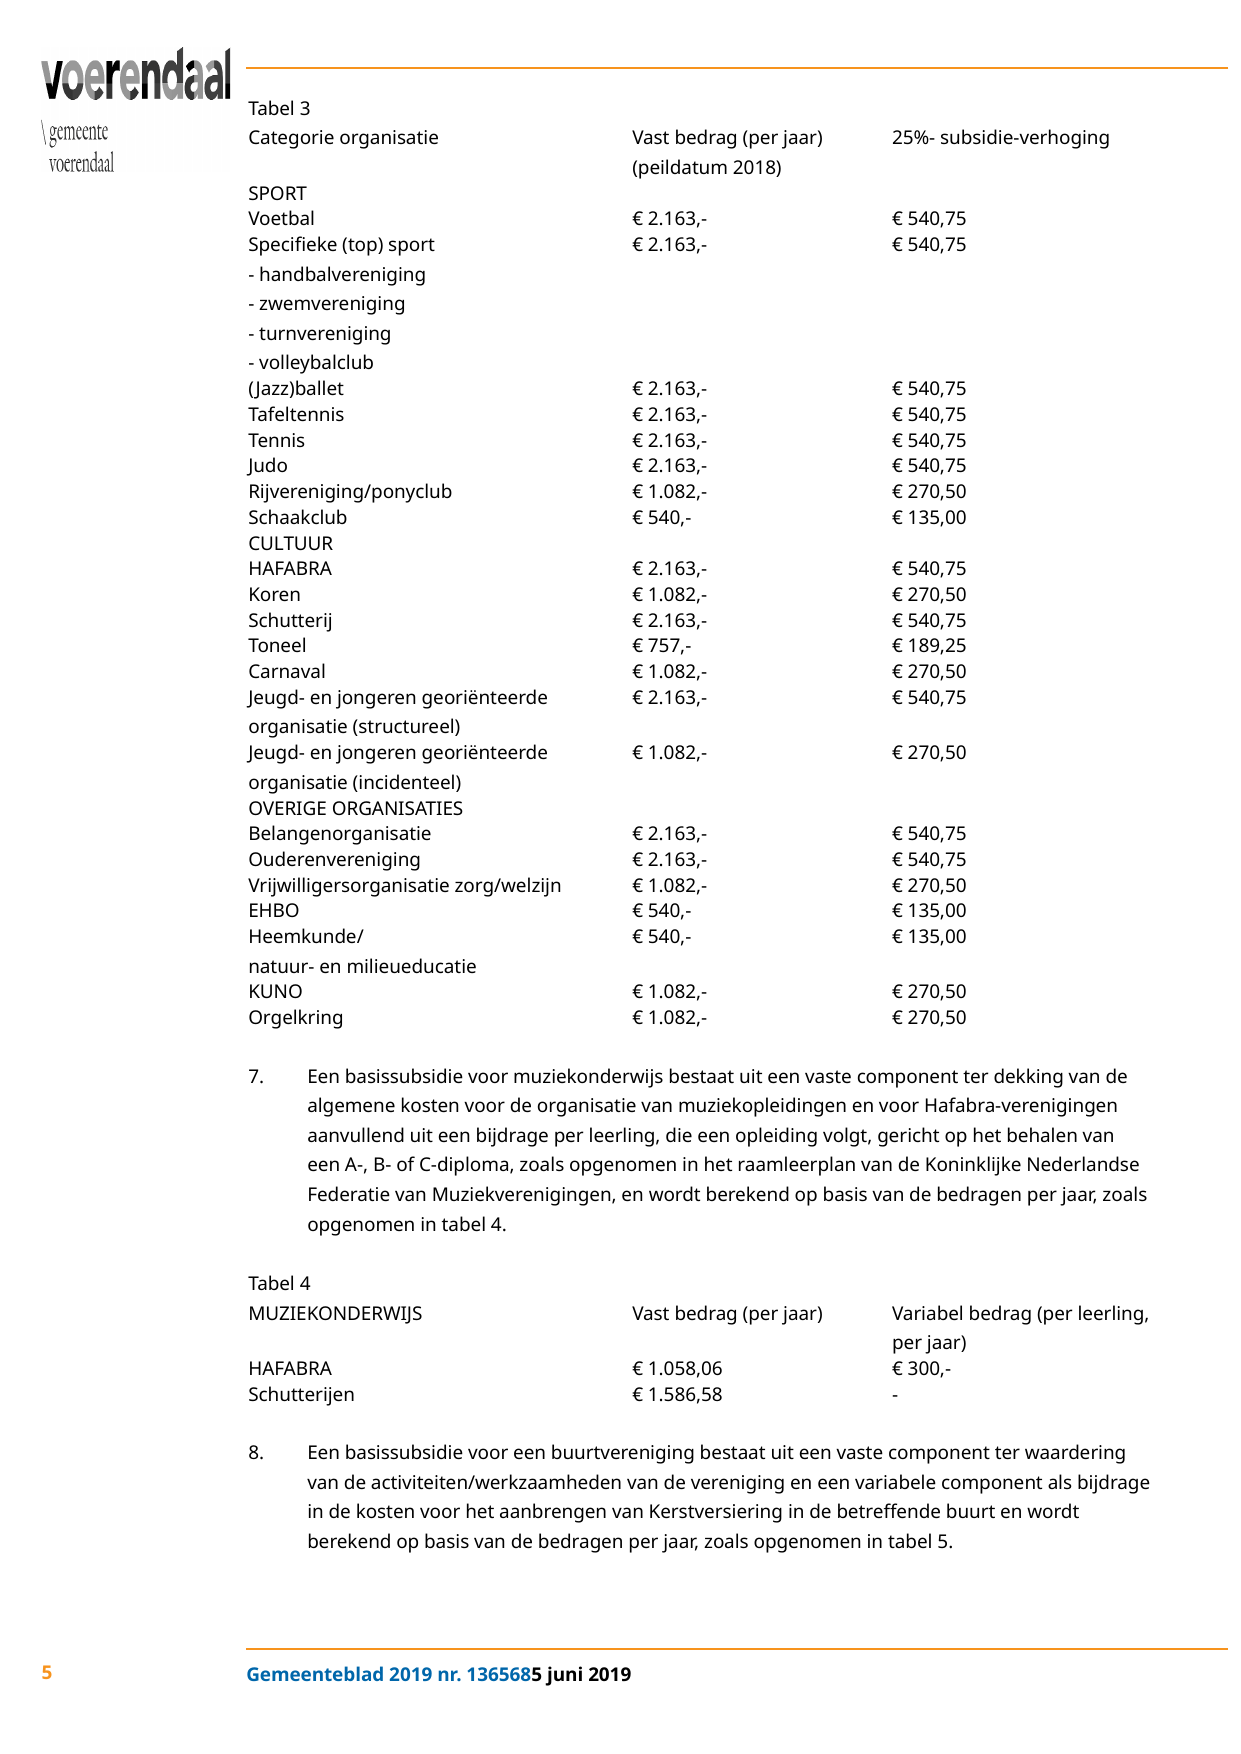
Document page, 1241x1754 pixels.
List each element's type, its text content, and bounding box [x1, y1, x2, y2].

table_cell € 540,75 [892, 846, 1152, 872]
table_cell € 1.586,58 [632, 1381, 892, 1406]
table_cell Voetbal [248, 206, 632, 231]
table_cell € 2.163,- [632, 401, 892, 427]
table_cell € 540,75 [892, 820, 1152, 846]
table_cell Ouderenvereniging [248, 846, 632, 872]
table_cell € 2.163,- [632, 820, 892, 846]
table_cell € 270,50 [892, 739, 1152, 795]
table_header MUZIEKONDERWIJS [248, 1300, 632, 1355]
table_cell € 2.163,- [632, 555, 892, 581]
table_cell € 2.163,- [632, 684, 892, 739]
table_cell Tafeltennis [248, 401, 632, 427]
table_cell € 135,00 [892, 923, 1152, 979]
table_cell € 540,75 [892, 231, 1152, 375]
table_cell € 1.082,- [632, 739, 892, 795]
table_cell HAFABRA [248, 1355, 632, 1381]
table_cell Rijvereniging/ponyclub [248, 478, 632, 504]
table_cell € 540,75 [892, 684, 1152, 739]
table_cell € 270,50 [892, 478, 1152, 504]
table_cell Vrijwilligersorganisatie zorg/welzijn [248, 872, 632, 898]
table_cell € 2.163,- [632, 206, 892, 231]
table_cell € 189,25 [892, 633, 1152, 658]
table_header 25%- subsidie-verhoging [892, 125, 1152, 180]
table_cell KUNO [248, 979, 632, 1004]
table_cell € 540,- [632, 504, 892, 530]
table_cell € 540,75 [892, 607, 1152, 633]
table_cell Belangenorganisatie [248, 820, 632, 846]
table_cell Orgelkring [248, 1004, 632, 1030]
table_cell OVERIGE ORGANISATIES [248, 795, 1152, 820]
table_header Vast bedrag (per jaar) [632, 1300, 892, 1355]
table_cell Schutterijen [248, 1381, 632, 1406]
table_cell € 270,50 [892, 581, 1152, 607]
text Tabel 3 [248, 95, 1152, 121]
table_cell € 1.082,- [632, 979, 892, 1004]
table_cell € 2.163,- [632, 427, 892, 452]
table_cell € 2.163,- [632, 846, 892, 872]
table_cell SPORT [248, 180, 1152, 206]
table_cell € 270,50 [892, 1004, 1152, 1030]
table_cell € 135,00 [892, 898, 1152, 923]
table_cell € 1.082,- [632, 1004, 892, 1030]
table_cell € 270,50 [892, 979, 1152, 1004]
table_cell - [892, 1381, 1152, 1406]
table_cell € 270,50 [892, 872, 1152, 898]
table_cell € 1.058,06 [632, 1355, 892, 1381]
table_cell Jeugd- en jongeren georiënteerde organisatie (structureel) [248, 684, 632, 739]
table_cell CULTUUR [248, 530, 1152, 555]
table_cell Specifieke (top) sport - handbalvereniging - zwemvereniging - turnvereniging - volleybalclub [248, 231, 632, 375]
table_cell Schutterij [248, 607, 632, 633]
table_header Categorie organisatie [248, 125, 632, 180]
table_cell € 1.082,- [632, 478, 892, 504]
table_cell Carnaval [248, 658, 632, 684]
table_cell € 540,75 [892, 427, 1152, 452]
table_cell HAFABRA [248, 555, 632, 581]
table_cell € 2.163,- [632, 607, 892, 633]
table_header Vast bedrag (per jaar) (peildatum 2018) [632, 125, 892, 180]
table_cell € 540,- [632, 898, 892, 923]
table_cell (Jazz)ballet [248, 375, 632, 401]
table_cell € 1.082,- [632, 581, 892, 607]
table_cell € 135,00 [892, 504, 1152, 530]
table_cell € 540,75 [892, 375, 1152, 401]
list Een basissubsidie voor muziekonderwijs bestaat uit een vaste component ter dekking van de algemene kosten voor de organisatie van muziekopleidingen en voor Hafabra-verenigingen aanvullend uit een bijdrage per leerling, die een opleiding volgt, gericht op het behalen van een A-, B- of C-diploma, zoals opgenomen in het raamleerplan van de Koninklijke Nederlandse Federatie van Muziekverenigingen, en wordt berekend op basis van de bedragen per jaar, zoals opgenomen in tabel 4. [248, 1063, 1152, 1237]
table_cell € 2.163,- [632, 453, 892, 478]
table_cell Toneel [248, 633, 632, 658]
table_cell € 1.082,- [632, 872, 892, 898]
table_cell EHBO [248, 898, 632, 923]
table_cell Koren [248, 581, 632, 607]
table_cell € 300,- [892, 1355, 1152, 1381]
table_cell € 270,50 [892, 658, 1152, 684]
table_cell € 2.163,- [632, 375, 892, 401]
table_cell € 540,75 [892, 206, 1152, 231]
table_cell € 540,75 [892, 453, 1152, 478]
table_cell € 540,- [632, 923, 892, 979]
table_cell € 540,75 [892, 555, 1152, 581]
table_cell € 2.163,- [632, 231, 892, 375]
table_cell € 540,75 [892, 401, 1152, 427]
picture [41, 47, 231, 172]
table_header Variabel bedrag (per leerling, per jaar) [892, 1300, 1152, 1355]
list Een basissubsidie voor een buurtvereniging bestaat uit een vaste component ter waardering van de activiteiten/werkzaamheden van de vereniging en een variabele component als bijdrage in de kosten voor het aanbrengen van Kerstversiering in de betreffende buurt en wordt berekend op basis van de bedragen per jaar, zoals opgenomen in tabel 5. [248, 1439, 1152, 1554]
table_cell Schaakclub [248, 504, 632, 530]
table_cell € 757,- [632, 633, 892, 658]
text Tabel 4 [248, 1270, 1152, 1296]
table_cell Heemkunde/ natuur- en milieueducatie [248, 923, 632, 979]
table_cell Tennis [248, 427, 632, 452]
table_cell Jeugd- en jongeren georiënteerde organisatie (incidenteel) [248, 739, 632, 795]
table_cell € 1.082,- [632, 658, 892, 684]
table_cell Judo [248, 453, 632, 478]
